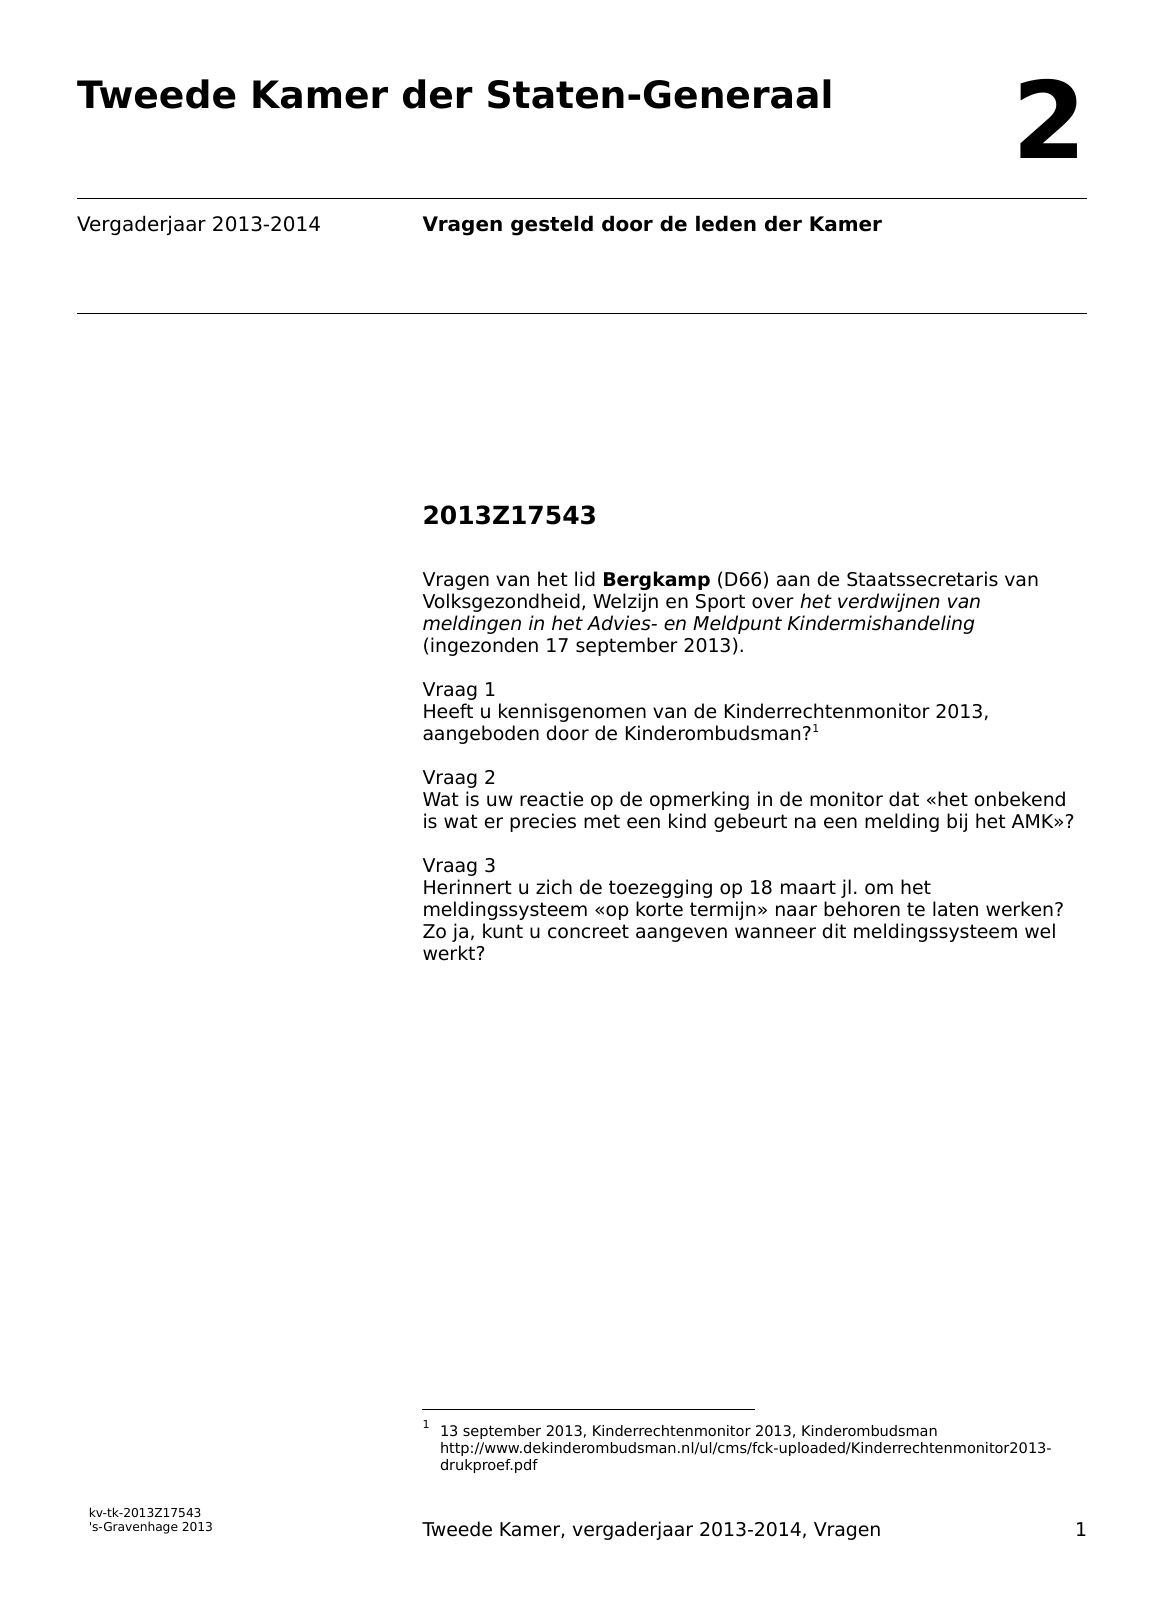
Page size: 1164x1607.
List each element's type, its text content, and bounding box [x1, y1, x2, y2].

text Vraag 1 [422, 679, 1087, 701]
text Vragen van het lid Bergkamp (D66) aan de Staatssecretaris van Volksgezondheid, Welzijn en Sport over het verdwijnen van meldingen in het Advies- en Meldpunt Kindermishandeling (ingezonden 17 september 2013). [422, 569, 1087, 657]
text Heeft u kennisgenomen van de Kinderrechtenmonitor 2013, aangeboden door de Kinderombudsman? [422, 701, 1087, 745]
text Herinnert u zich de toezegging op 18 maart jl. om het meldingssysteem «op korte termijn» naar behoren te laten werken? Zo ja, kunt u concreet aangeven wanneer dit meldingssysteem wel werkt? [422, 877, 1087, 965]
table_header 2 [886, 59, 1087, 198]
text Wat is uw reactie op de opmerking in de monitor dat «het onbekend is wat er precies met een kind gebeurt na een melding bij het AMK»? [422, 789, 1087, 833]
text Vraag 2 [422, 767, 1087, 789]
table_cell Vragen gesteld door de leden der Kamer [422, 199, 1087, 313]
text 's-Gravenhage 2013 [88, 1520, 323, 1534]
text Vraag 3 [422, 855, 1087, 877]
text kv-tk-2013Z17543 [88, 1506, 323, 1520]
table_cell Vergaderjaar 2013-2014 [77, 199, 422, 313]
text 13 september 2013, Kinderrechtenmonitor 2013, Kinderombudsman http://www.dekinderombudsman.nl/ul/cms/fck-uploaded/Kinderrechtenmonitor2013-drukproef.pdf [422, 1418, 1087, 1474]
text 2013Z17543 [422, 501, 1087, 531]
table_header Tweede Kamer der Staten-Generaal [77, 59, 886, 198]
